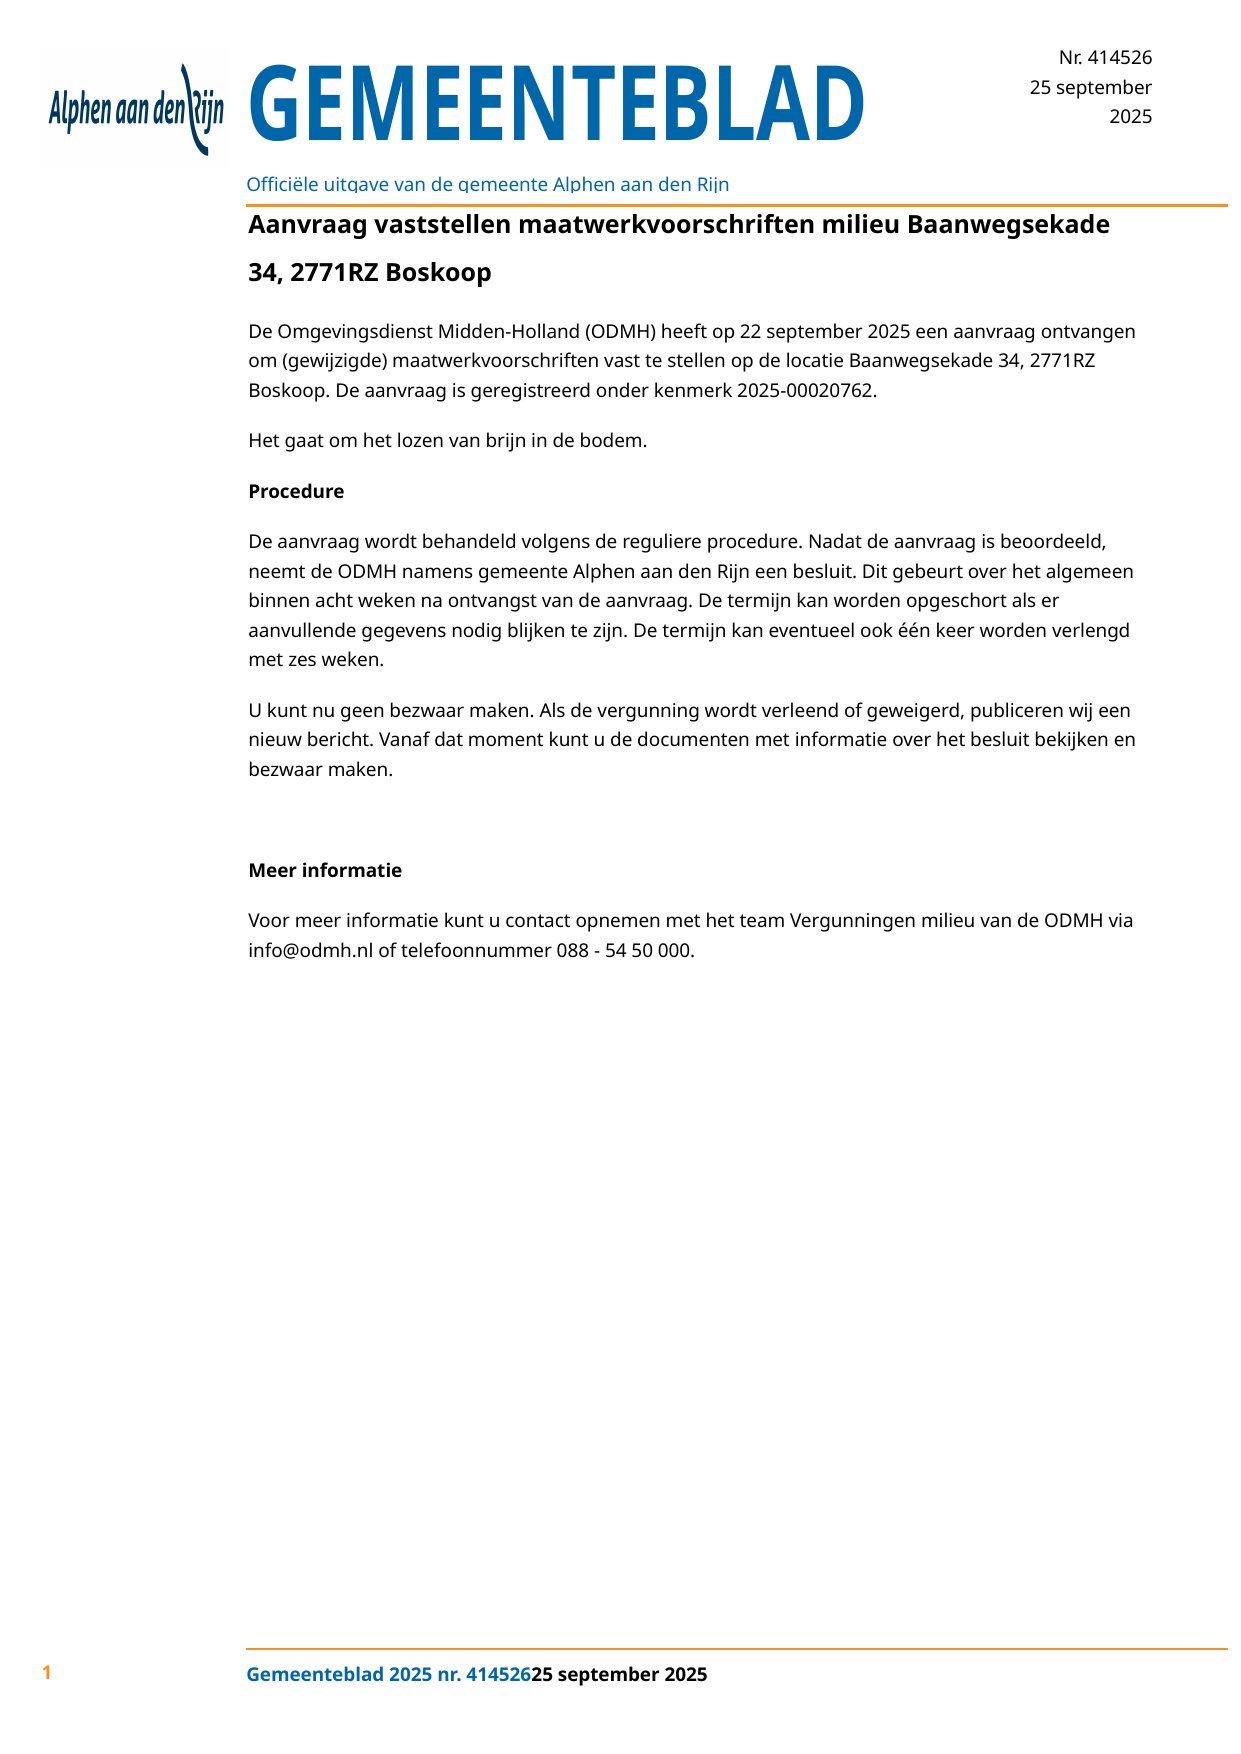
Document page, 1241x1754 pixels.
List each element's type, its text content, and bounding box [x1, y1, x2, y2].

text Meer informatie [248, 857, 1152, 883]
text Aanvraag vaststellen maatwerkvoorschriften milieu Baanwegsekade 34, 2771RZ Boskoop [248, 207, 1152, 288]
text De Omgevingsdienst Midden-Holland (ODMH) heeft op 22 september 2025 een aanvraag ontvangen om (gewijzigde) maatwerkvoorschriften vast te stellen op de locatie Baanwegsekade 34, 2771RZ Boskoop. De aanvraag is geregistreerd onder kenmerk 2025-00020762. [248, 318, 1152, 403]
text Procedure [248, 478, 1152, 504]
text Voor meer informatie kunt u contact opnemen met het team Vergunningen milieu van de ODMH via info@odmh.nl of telefoonnummer 088 - 54 50 000. [248, 907, 1152, 963]
text Het gaat om het lozen van brijn in de bodem. [248, 427, 1152, 453]
text De aanvraag wordt behandeld volgens de reguliere procedure. Nadat de aanvraag is beoordeeld, neemt de ODMH namens gemeente Alphen aan den Rijn een besluit. Dit gebeurt over het algemeen binnen acht weken na ontvangst van de aanvraag. De termijn kan worden opgeschort als er aanvullende gegevens nodig blijken te zijn. De termijn kan eventueel ook één keer worden verlengd met zes weken. [248, 528, 1152, 672]
text U kunt nu geen bezwaar maken. Als de vergunning wordt verleend of geweigerd, publiceren wij een nieuw bericht. Vanaf dat moment kunt u de documenten met informatie over het besluit bekijken en bezwaar maken. [248, 697, 1152, 782]
picture [41, 47, 231, 172]
